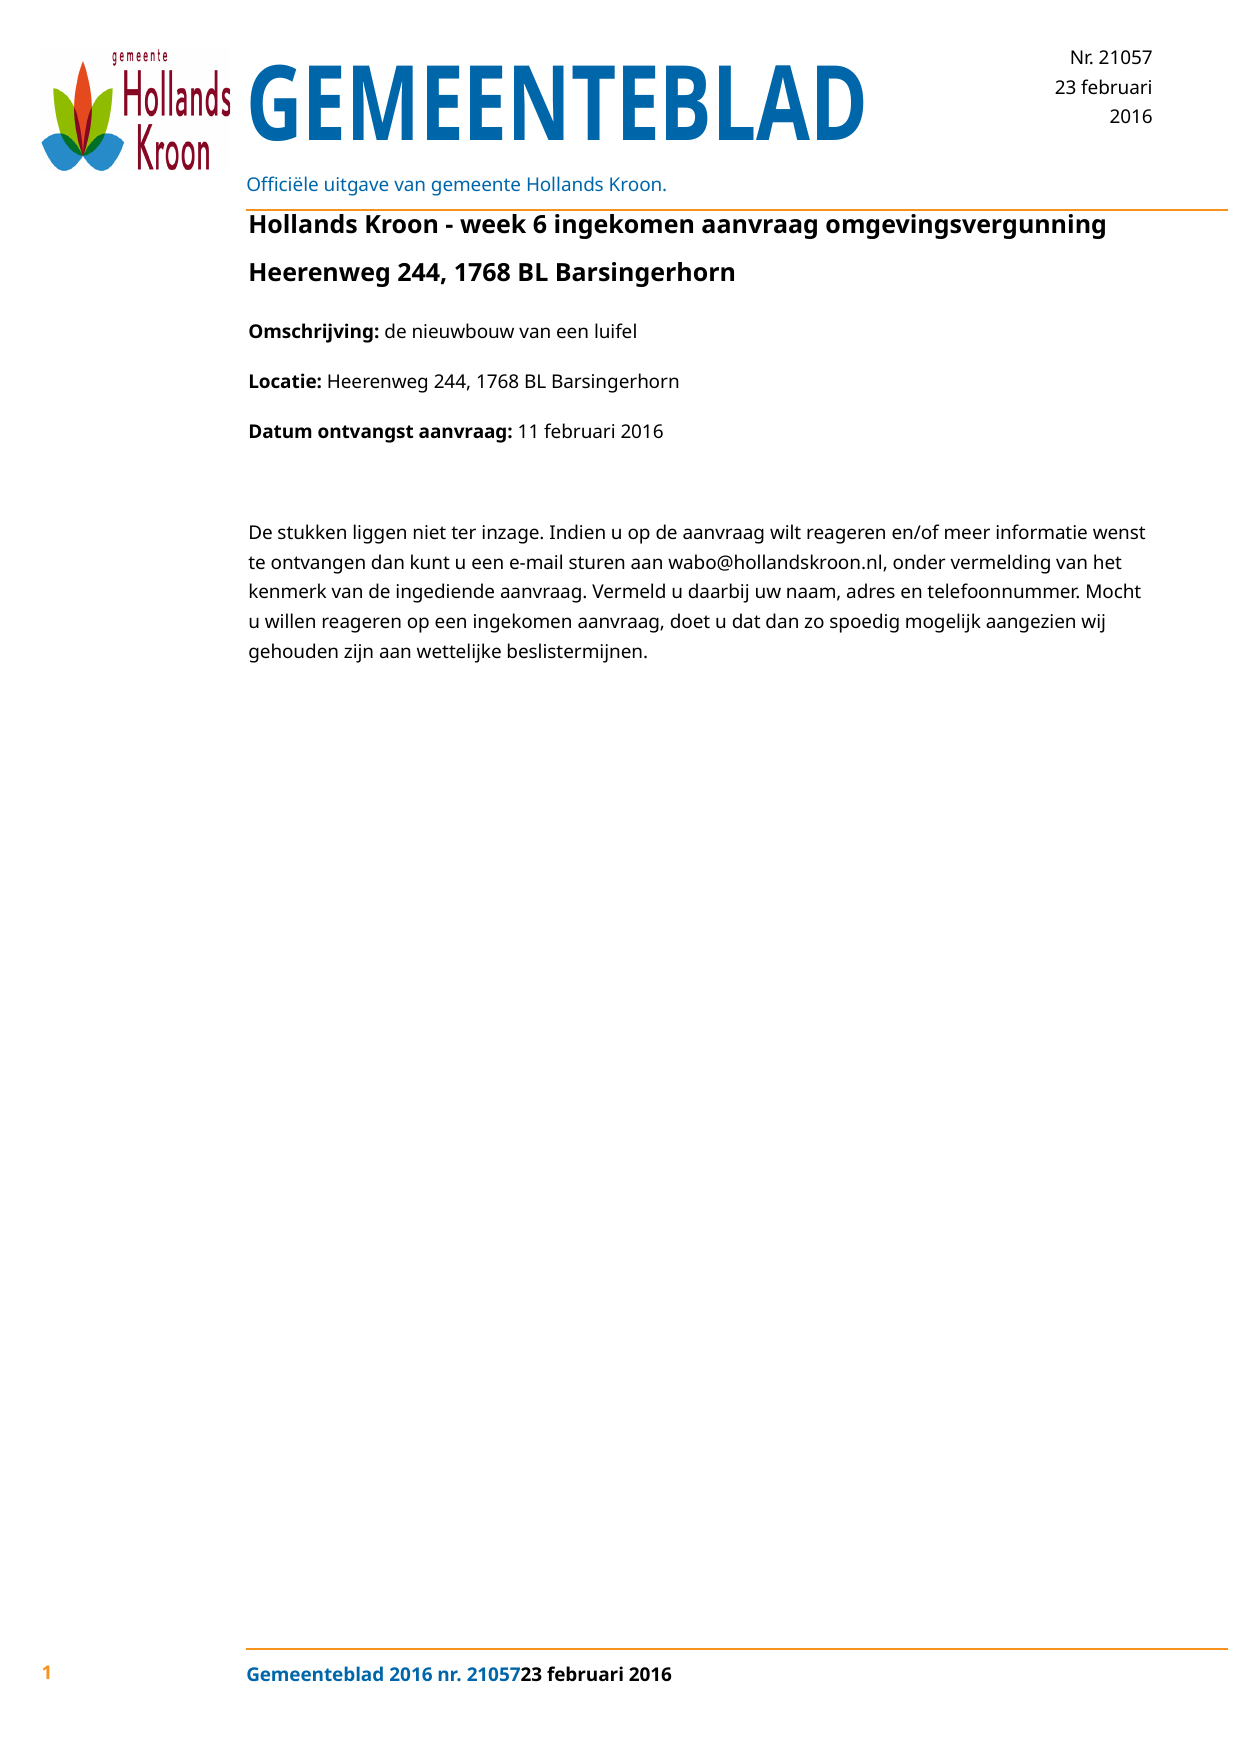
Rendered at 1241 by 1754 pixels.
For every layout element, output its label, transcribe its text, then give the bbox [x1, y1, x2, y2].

text Datum ontvangst aanvraag: 11 februari 2016 [248, 419, 1152, 444]
picture [41, 47, 231, 172]
text Hollands Kroon - week 6 ingekomen aanvraag omgevingsvergunning Heerenweg 244, 1768 BL Barsingerhorn [248, 211, 1152, 288]
text Omschrijving: de nieuwbouw van een luifel [248, 318, 1152, 344]
text Locatie: Heerenweg 244, 1768 BL Barsingerhorn [248, 368, 1152, 394]
text De stukken liggen niet ter inzage. Indien u op de aanvraag wilt reageren en/of meer informatie wenst te ontvangen dan kunt u een e-mail sturen aan wabo@hollandskroon.nl, onder vermelding van het kenmerk van de ingediende aanvraag. Vermeld u daarbij uw naam, adres en telefoonnummer. Mocht u willen reageren op een ingekomen aanvraag, doet u dat dan zo spoedig mogelijk aangezien wij gehouden zijn aan wettelijke beslistermijnen. [248, 519, 1152, 664]
